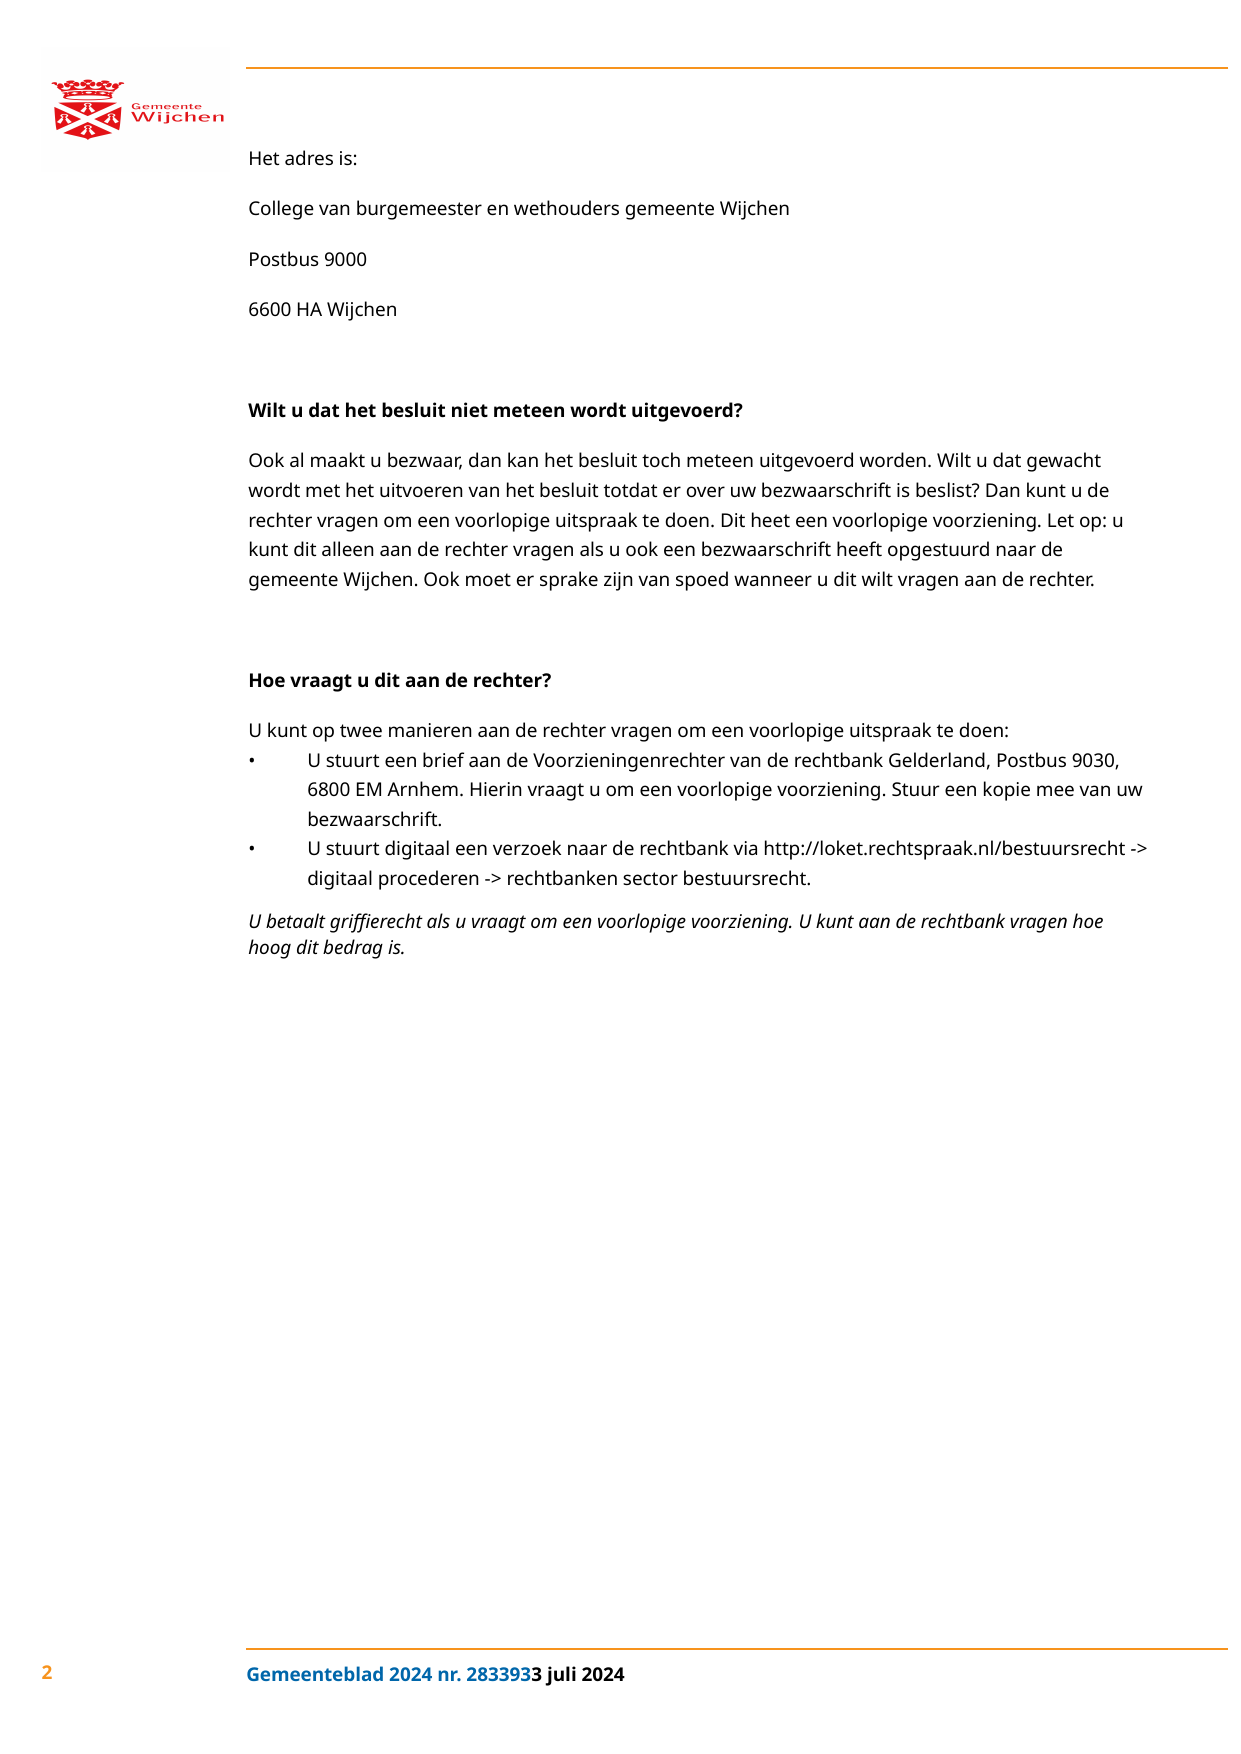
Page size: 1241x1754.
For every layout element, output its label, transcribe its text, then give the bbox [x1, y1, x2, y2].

text Wilt u dat het besluit niet meteen wordt uitgevoerd? [248, 397, 1152, 423]
list U stuurt een brief aan de Voorzieningenrechter van de rechtbank Gelderland, Postbus 9030, 6800 EM Arnhem. Hierin vraagt u om een voorlopige voorziening. Stuur een kopie mee van uw bezwaarschrift. [248, 747, 1152, 832]
picture [41, 47, 231, 172]
text U kunt op twee manieren aan de rechter vragen om een voorlopige uitspraak te doen: [248, 717, 1152, 743]
text Postbus 9000 [248, 246, 1152, 272]
text Ook al maakt u bezwaar, dan kan het besluit toch meteen uitgevoerd worden. Wilt u dat gewacht wordt met het uitvoeren van het besluit totdat er over uw bezwaarschrift is beslist? Dan kunt u de rechter vragen om een voorlopige uitspraak te doen. Dit heet een voorlopige voorziening. Let op: u kunt dit alleen aan de rechter vragen als u ook een bezwaarschrift heeft opgestuurd naar de gemeente Wijchen. Ook moet er sprake zijn van spoed wanneer u dit wilt vragen aan de rechter. [248, 448, 1152, 592]
list U stuurt digitaal een verzoek naar de rechtbank via http://loket.rechtspraak.nl/bestuursrecht -> digitaal procederen -> rechtbanken sector bestuursrecht. [248, 836, 1152, 891]
text 6600 HA Wijchen [248, 296, 1152, 322]
text Het adres is: [248, 145, 1152, 171]
text College van burgemeester en wethouders gemeente Wijchen [248, 196, 1152, 221]
text Hoe vraagt u dit aan de rechter? [248, 667, 1152, 693]
text U betaalt griffierecht als u vraagt om een voorlopige voorziening. U kunt aan de rechtbank vragen hoe hoog dit bedrag is. [248, 908, 1152, 960]
